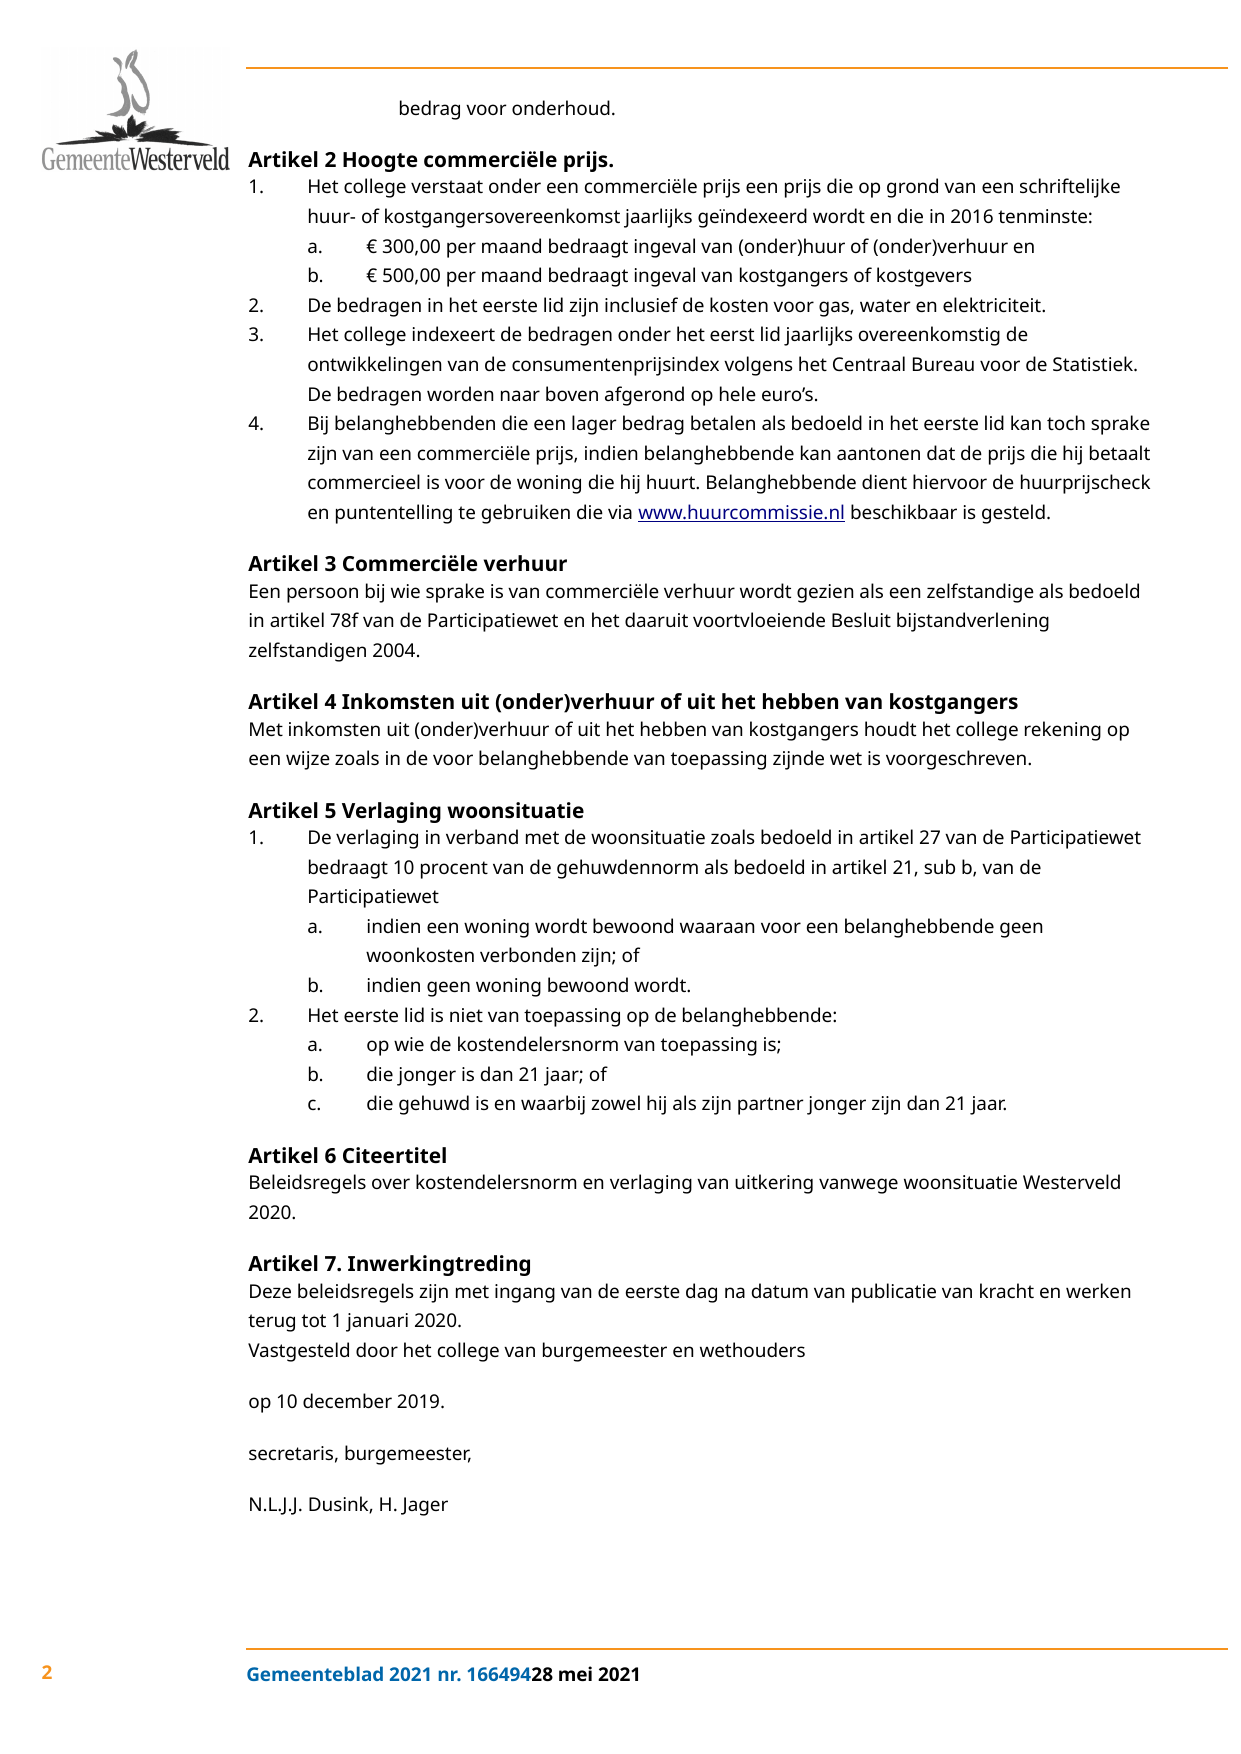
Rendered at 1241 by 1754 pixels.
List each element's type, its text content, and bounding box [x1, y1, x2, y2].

list op wie de kostendelersnorm van toepassing is; [307, 1031, 1152, 1057]
picture [41, 47, 231, 172]
text Artikel 6 Citeertitel [248, 1141, 1152, 1169]
list indien geen woning bewoond wordt. [307, 972, 1152, 998]
list De bedragen in het eerste lid zijn inclusief de kosten voor gas, water en elektriciteit. [248, 292, 1152, 318]
text Artikel 4 Inkomsten uit (onder)verhuur of uit het hebben van kostgangers [248, 687, 1152, 716]
text Vastgesteld door het college van burgemeester en wethouders [248, 1337, 1152, 1363]
text N.L.J.J. Dusink, H. Jager [248, 1491, 1152, 1517]
text Artikel 3 Commerciële verhuur [248, 549, 1152, 578]
text secretaris, burgemeester, [248, 1440, 1152, 1466]
list indien een woning wordt bewoond waaraan voor een belanghebbende geen woonkosten verbonden zijn; of [307, 913, 1152, 968]
list € 300,00 per maand bedraagt ingeval van (onder)huur of (onder)verhuur en [307, 233, 1152, 258]
text Artikel 5 Verlaging woonsituatie [248, 796, 1152, 824]
text Met inkomsten uit (onder)verhuur of uit het hebben van kostgangers houdt het college rekening op een wijze zoals in de voor belanghebbende van toepassing zijnde wet is voorgeschreven. [248, 716, 1152, 771]
list Het college indexeert de bedragen onder het eerst lid jaarlijks overeenkomstig de ontwikkelingen van de consumentenprijsindex volgens het Centraal Bureau voor de Statistiek. De bedragen worden naar boven afgerond op hele euro’s. [248, 322, 1152, 406]
list Bij belanghebbenden die een lager bedrag betalen als bedoeld in het eerste lid kan toch sprake zijn van een commerciële prijs, indien belanghebbende kan aantonen dat de prijs die hij betaalt commercieel is voor de woning die hij huurt. Belanghebbende dient hiervoor de huurprijscheck en puntentelling te gebruiken die via www.huurcommissie.nl beschikbaar is gesteld. [248, 410, 1152, 525]
text Beleidsregels over kostendelersnorm en verlaging van uitkering vanwege woonsituatie Westerveld 2020. [248, 1169, 1152, 1225]
list bedrag voor onderhoud. [361, 95, 1152, 121]
list Het eerste lid is niet van toepassing op de belanghebbende: [248, 1002, 1152, 1028]
list Het college verstaat onder een commerciële prijs een prijs die op grond van een schriftelijke huur- of kostgangersovereenkomst jaarlijks geïndexeerd wordt en die in 2016 tenminste: [248, 174, 1152, 229]
list De verlaging in verband met de woonsituatie zoals bedoeld in artikel 27 van de Participatiewet bedraagt 10 procent van de gehuwdennorm als bedoeld in artikel 21, sub b, van de Participatiewet [248, 824, 1152, 909]
list die gehuwd is en waarbij zowel hij als zijn partner jonger zijn dan 21 jaar. [307, 1091, 1152, 1116]
text Artikel 7. Inwerkingtreding [248, 1249, 1152, 1278]
list die jonger is dan 21 jaar; of [307, 1061, 1152, 1087]
text Deze beleidsregels zijn met ingang van de eerste dag na datum van publicatie van kracht en werken terug tot 1 januari 2020. [248, 1278, 1152, 1333]
text op 10 december 2019. [248, 1388, 1152, 1414]
text Artikel 2 Hoogte commerciële prijs. [248, 145, 1152, 174]
text Een persoon bij wie sprake is van commerciële verhuur wordt gezien als een zelfstandige als bedoeld in artikel 78f van de Participatiewet en het daaruit voortvloeiende Besluit bijstandverlening zelfstandigen 2004. [248, 578, 1152, 663]
list € 500,00 per maand bedraagt ingeval van kostgangers of kostgevers [307, 262, 1152, 288]
